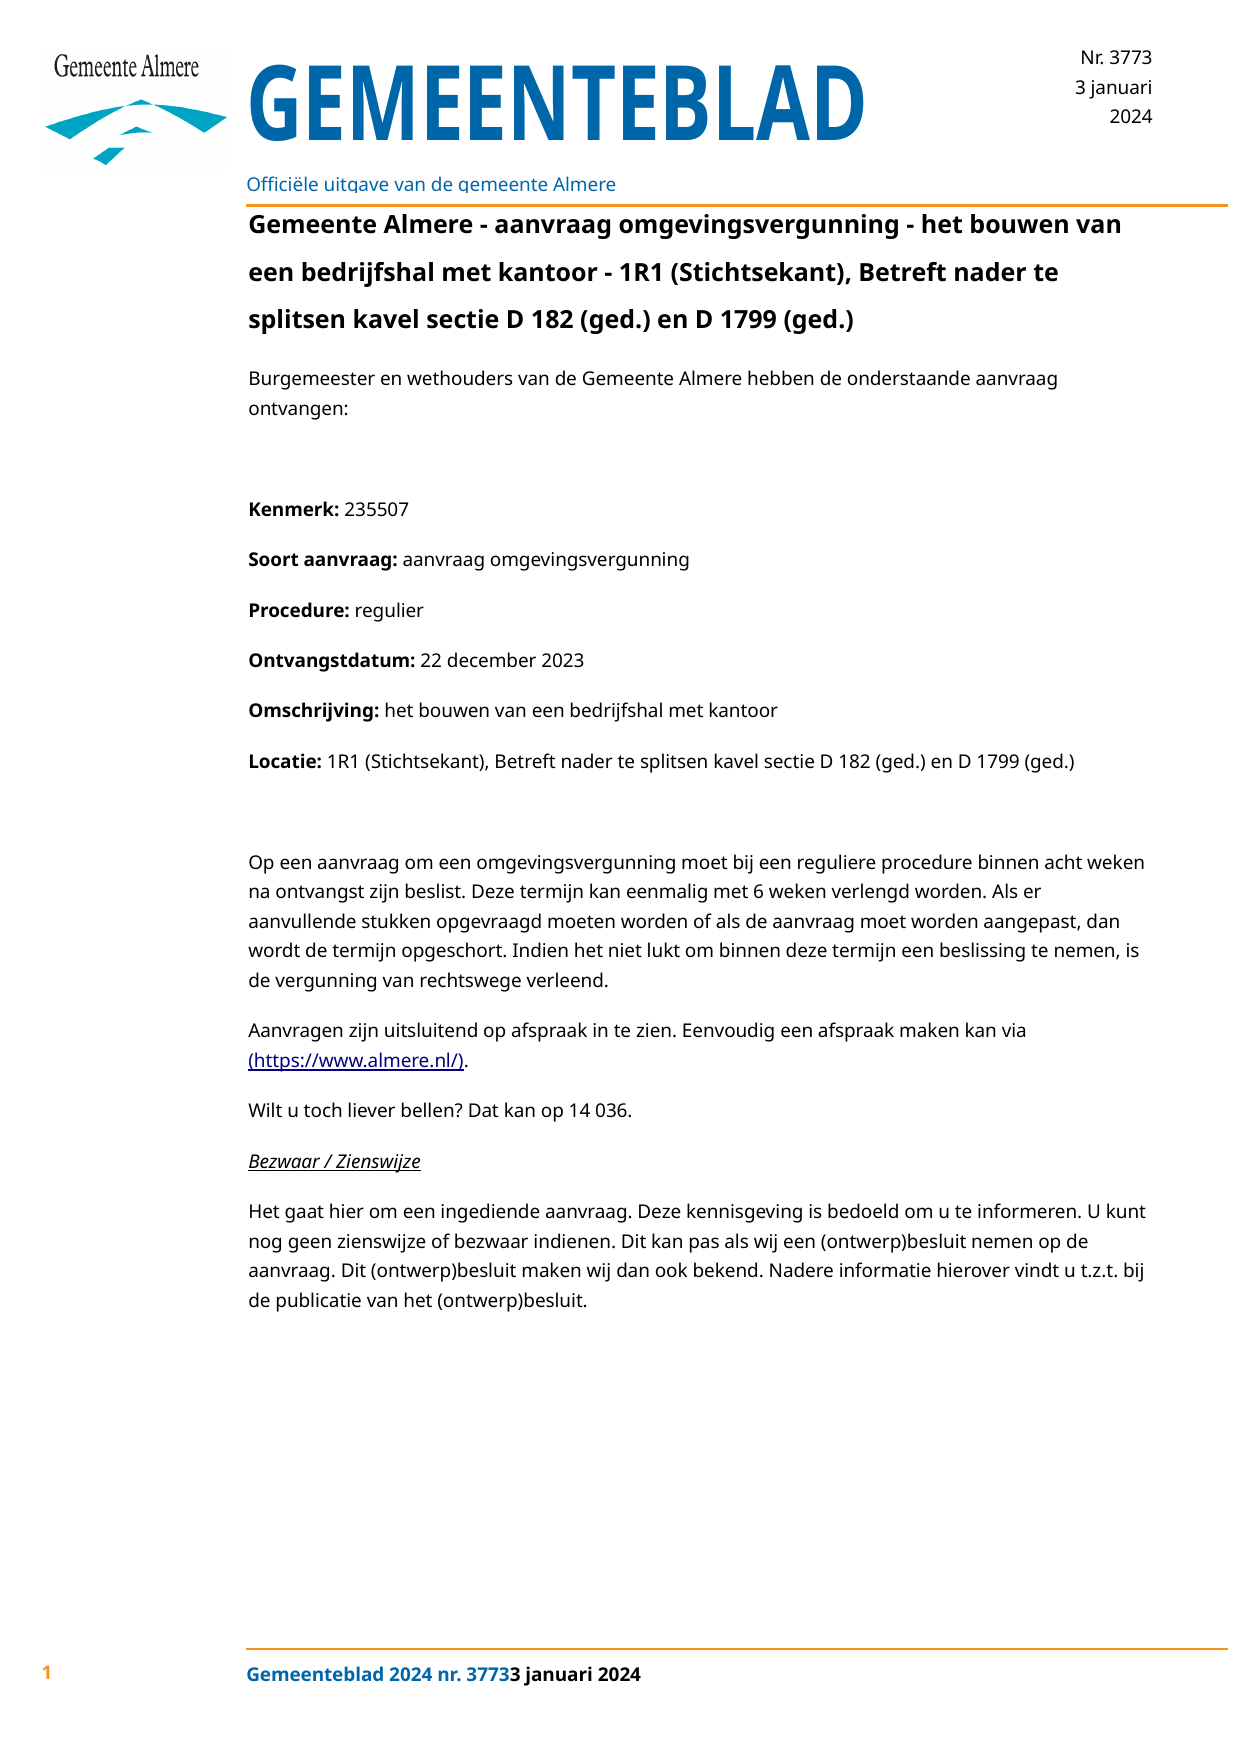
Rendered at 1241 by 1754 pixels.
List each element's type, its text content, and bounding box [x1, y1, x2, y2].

text Omschrijving: het bouwen van een bedrijfshal met kantoor [248, 698, 1152, 723]
text Burgemeester en wethouders van de Gemeente Almere hebben de onderstaande aanvraag ontvangen: [248, 366, 1152, 421]
text Bezwaar / Zienswijze [248, 1148, 1152, 1174]
text Ontvangstdatum: 22 december 2023 [248, 647, 1152, 673]
text Wilt u toch liever bellen? Dat kan op 14 036. [248, 1098, 1152, 1123]
text Het gaat hier om een ingediende aanvraag. Deze kennisgeving is bedoeld om u te informeren. U kunt nog geen zienswijze of bezwaar indienen. Dit kan pas als wij een (ontwerp)besluit nemen op de aanvraag. Dit (ontwerp)besluit maken wij dan ook bekend. Nadere informatie hierover vindt u t.z.t. bij de publicatie van het (ontwerp)besluit. [248, 1198, 1152, 1313]
text Locatie: 1R1 (Stichtsekant), Betreft nader te splitsen kavel sectie D 182 (ged.) en D 1799 (ged.) [248, 748, 1152, 774]
picture [41, 47, 231, 172]
text Op een aanvraag om een omgevingsvergunning moet bij een reguliere procedure binnen acht weken na ontvangst zijn beslist. Deze termijn kan eenmalig met 6 weken verlengd worden. Als er aanvullende stukken opgevraagd moeten worden of als de aanvraag moet worden aangepast, dan wordt de termijn opgeschort. Indien het niet lukt om binnen deze termijn een beslissing te nemen, is de vergunning van rechtswege verleend. [248, 849, 1152, 993]
text Gemeente Almere - aanvraag omgevingsvergunning - het bouwen van een bedrijfshal met kantoor - 1R1 (Stichtsekant), Betreft nader te splitsen kavel sectie D 182 (ged.) en D 1799 (ged.) [248, 207, 1152, 336]
text Aanvragen zijn uitsluitend op afspraak in te zien. Eenvoudig een afspraak maken kan via (https://www.almere.nl/). [248, 1018, 1152, 1073]
text Procedure: regulier [248, 597, 1152, 622]
text Kenmerk: 235507 [248, 496, 1152, 522]
text Soort aanvraag: aanvraag omgevingsvergunning [248, 546, 1152, 572]
